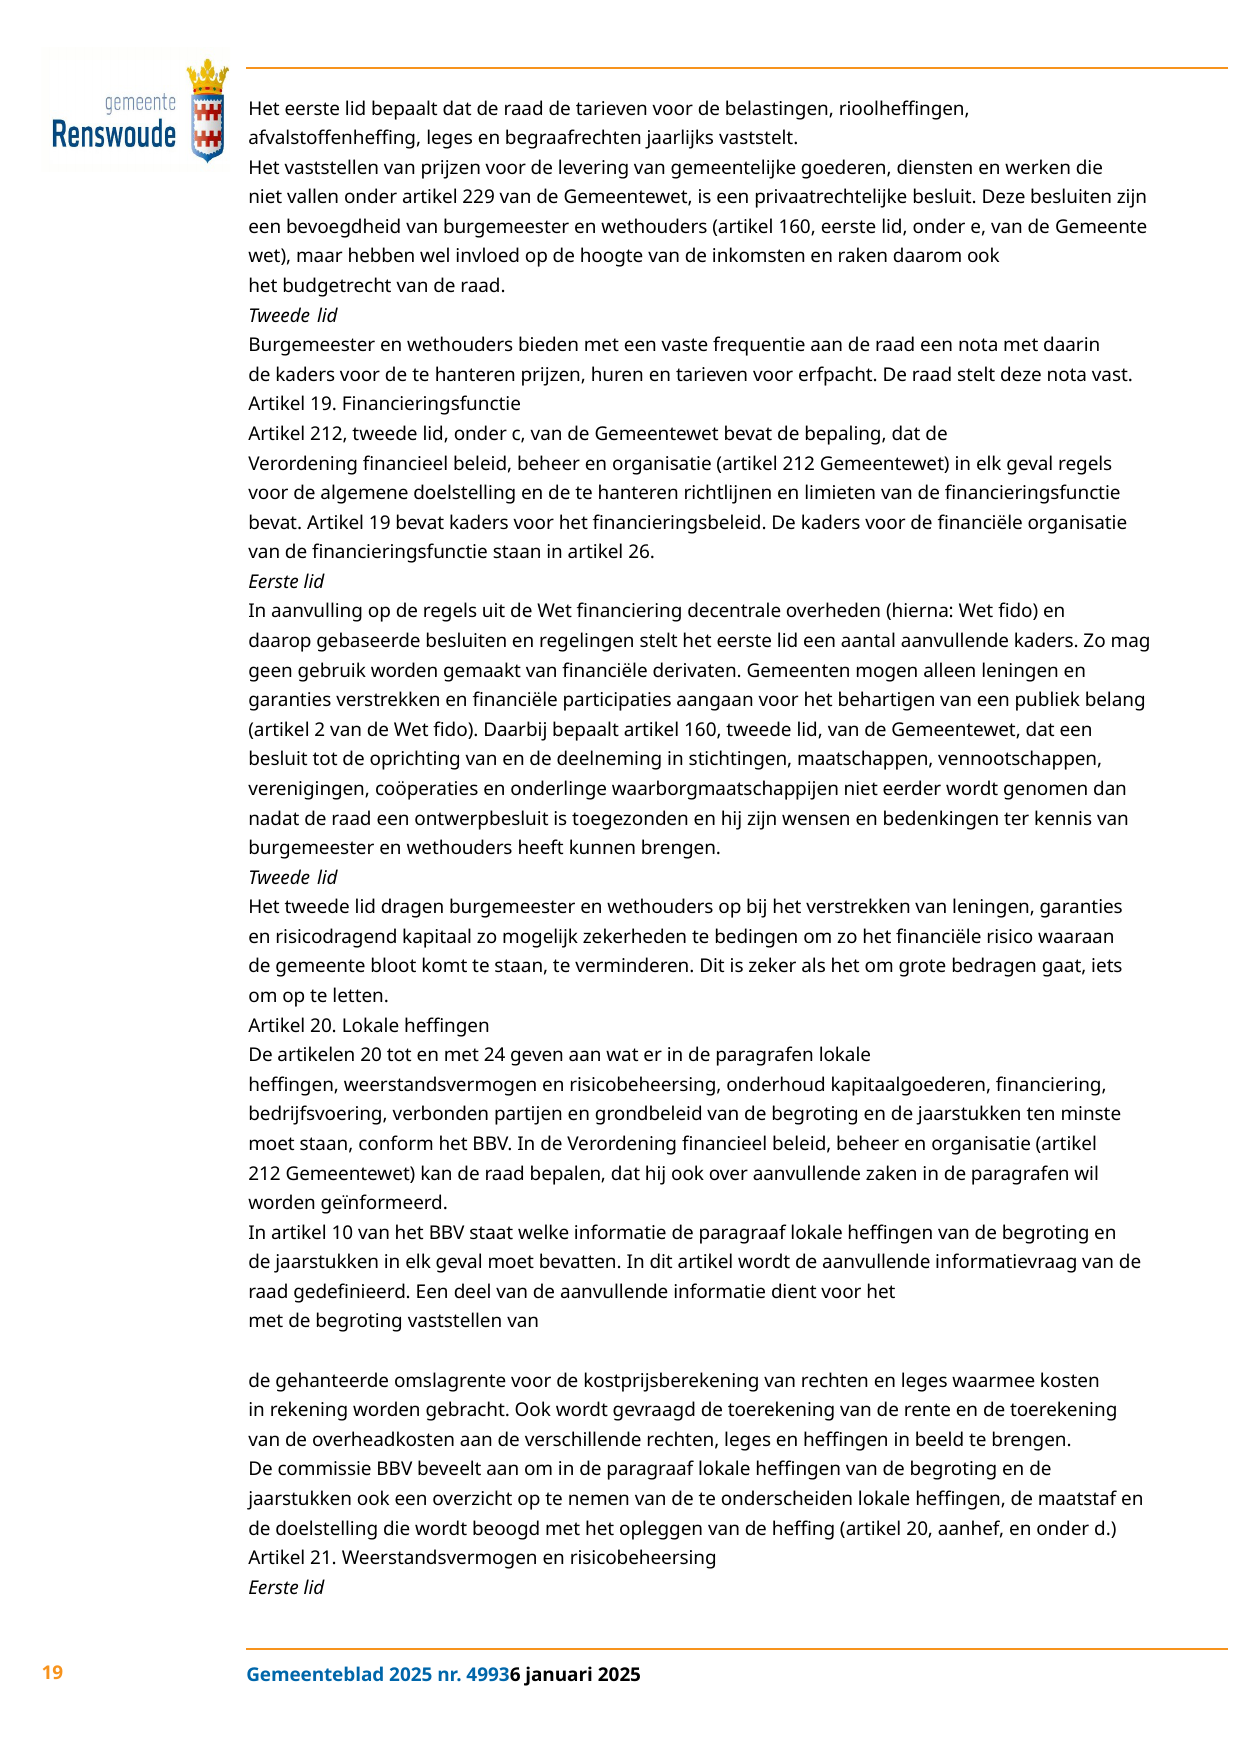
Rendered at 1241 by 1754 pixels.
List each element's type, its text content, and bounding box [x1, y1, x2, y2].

text de gehanteerde omslagrente voor de kostprijsberekening van rechten en leges waarmee kosten in rekening worden gebracht. Ook wordt gevraagd de toerekening van de rente en de toerekening van de overheadkosten aan de verschillende rechten, leges en heffingen in beeld te brengen. De commissie BBV beveelt aan om in de paragraaf lokale heffingen van de begroting en de jaarstukken ook een overzicht op te nemen van de te onderscheiden lokale heffingen, de maatstaf en de doelstelling die wordt beoogd met het opleggen van de heffing (artikel 20, aanhef, en onder d.) [248, 1367, 1152, 1541]
text De artikelen 20 tot en met 24 geven aan wat er in de paragrafen lokale heffingen, weerstandsvermogen en risicobeheersing, onderhoud kapitaalgoederen, financiering, bedrijfsvoering, verbonden partijen en grondbeleid van de begroting en de jaarstukken ten minste moet staan, conform het BBV. In de Verordening financieel beleid, beheer en organisatie (artikel 212 Gemeentewet) kan de raad bepalen, dat hij ook over aanvullende zaken in de paragrafen wil worden geïnformeerd. [248, 1041, 1152, 1215]
text Tweede lid [248, 302, 1152, 328]
text Tweede lid [248, 864, 1152, 890]
text Artikel 20. Lokale heffingen [248, 1012, 1152, 1038]
text In aanvulling op de regels uit de Wet financiering decentrale overheden (hierna: Wet fido) en daarop gebaseerde besluiten en regelingen stelt het eerste lid een aantal aanvullende kaders. Zo mag geen gebruik worden gemaakt van financiële derivaten. Gemeenten mogen alleen leningen en garanties verstrekken en financiële participaties aangaan voor het behartigen van een publiek belang (artikel 2 van de Wet fido). Daarbij bepaalt artikel 160, tweede lid, van de Gemeentewet, dat een besluit tot de oprichting van en de deelneming in stichtingen, maatschappen, vennootschappen, verenigingen, coöperaties en onderlinge waarborgmaatschappijen niet eerder wordt genomen dan nadat de raad een ontwerpbesluit is toegezonden en hij zijn wensen en bedenkingen ter kennis van burgemeester en wethouders heeft kunnen brengen. [248, 598, 1152, 860]
text Eerste lid [248, 568, 1152, 594]
text In artikel 10 van het BBV staat welke informatie de paragraaf lokale heffingen van de begroting en de jaarstukken in elk geval moet bevatten. In dit artikel wordt de aanvullende informatievraag van de raad gedefinieerd. Een deel van de aanvullende informatie dient voor het met de begroting vaststellen van [248, 1219, 1152, 1333]
text Artikel 19. Financieringsfunctie [248, 391, 1152, 416]
text Artikel 21. Weerstandsvermogen en risicobeheersing [248, 1544, 1152, 1570]
picture [41, 47, 231, 172]
text Eerste lid [248, 1574, 1152, 1600]
text Artikel 212, tweede lid, onder c, van de Gemeentewet bevat de bepaling, dat de Verordening financieel beleid, beheer en organisatie (artikel 212 Gemeentewet) in elk geval regels voor de algemene doelstelling en de te hanteren richtlijnen en limieten van de financieringsfunctie bevat. Artikel 19 bevat kaders voor het financieringsbeleid. De kaders voor de financiële organisatie van de financieringsfunctie staan in artikel 26. [248, 420, 1152, 564]
text Het tweede lid dragen burgemeester en wethouders op bij het verstrekken van leningen, garanties en risicodragend kapitaal zo mogelijk zekerheden te bedingen om zo het financiële risico waaraan de gemeente bloot komt te staan, te verminderen. Dit is zeker als het om grote bedragen gaat, iets om op te letten. [248, 893, 1152, 1008]
text Het eerste lid bepaalt dat de raad de tarieven voor de belastingen, rioolheffingen, afvalstoffenheffing, leges en begraafrechten jaarlijks vaststelt. [248, 95, 1152, 150]
text Burgemeester en wethouders bieden met een vaste frequentie aan de raad een nota met daarin de kaders voor de te hanteren prijzen, huren en tarieven voor erfpacht. De raad stelt deze nota vast. [248, 331, 1152, 387]
text Het vaststellen van prijzen voor de levering van gemeentelijke goederen, diensten en werken die niet vallen onder artikel 229 van de Gemeentewet, is een privaatrechtelijke besluit. Deze besluiten zijn een bevoegdheid van burgemeester en wethouders (artikel 160, eerste lid, onder e, van de Gemeentewet), maar hebben wel invloed op de hoogte van de inkomsten en raken daarom ook het budgetrecht van de raad. [248, 154, 1152, 298]
